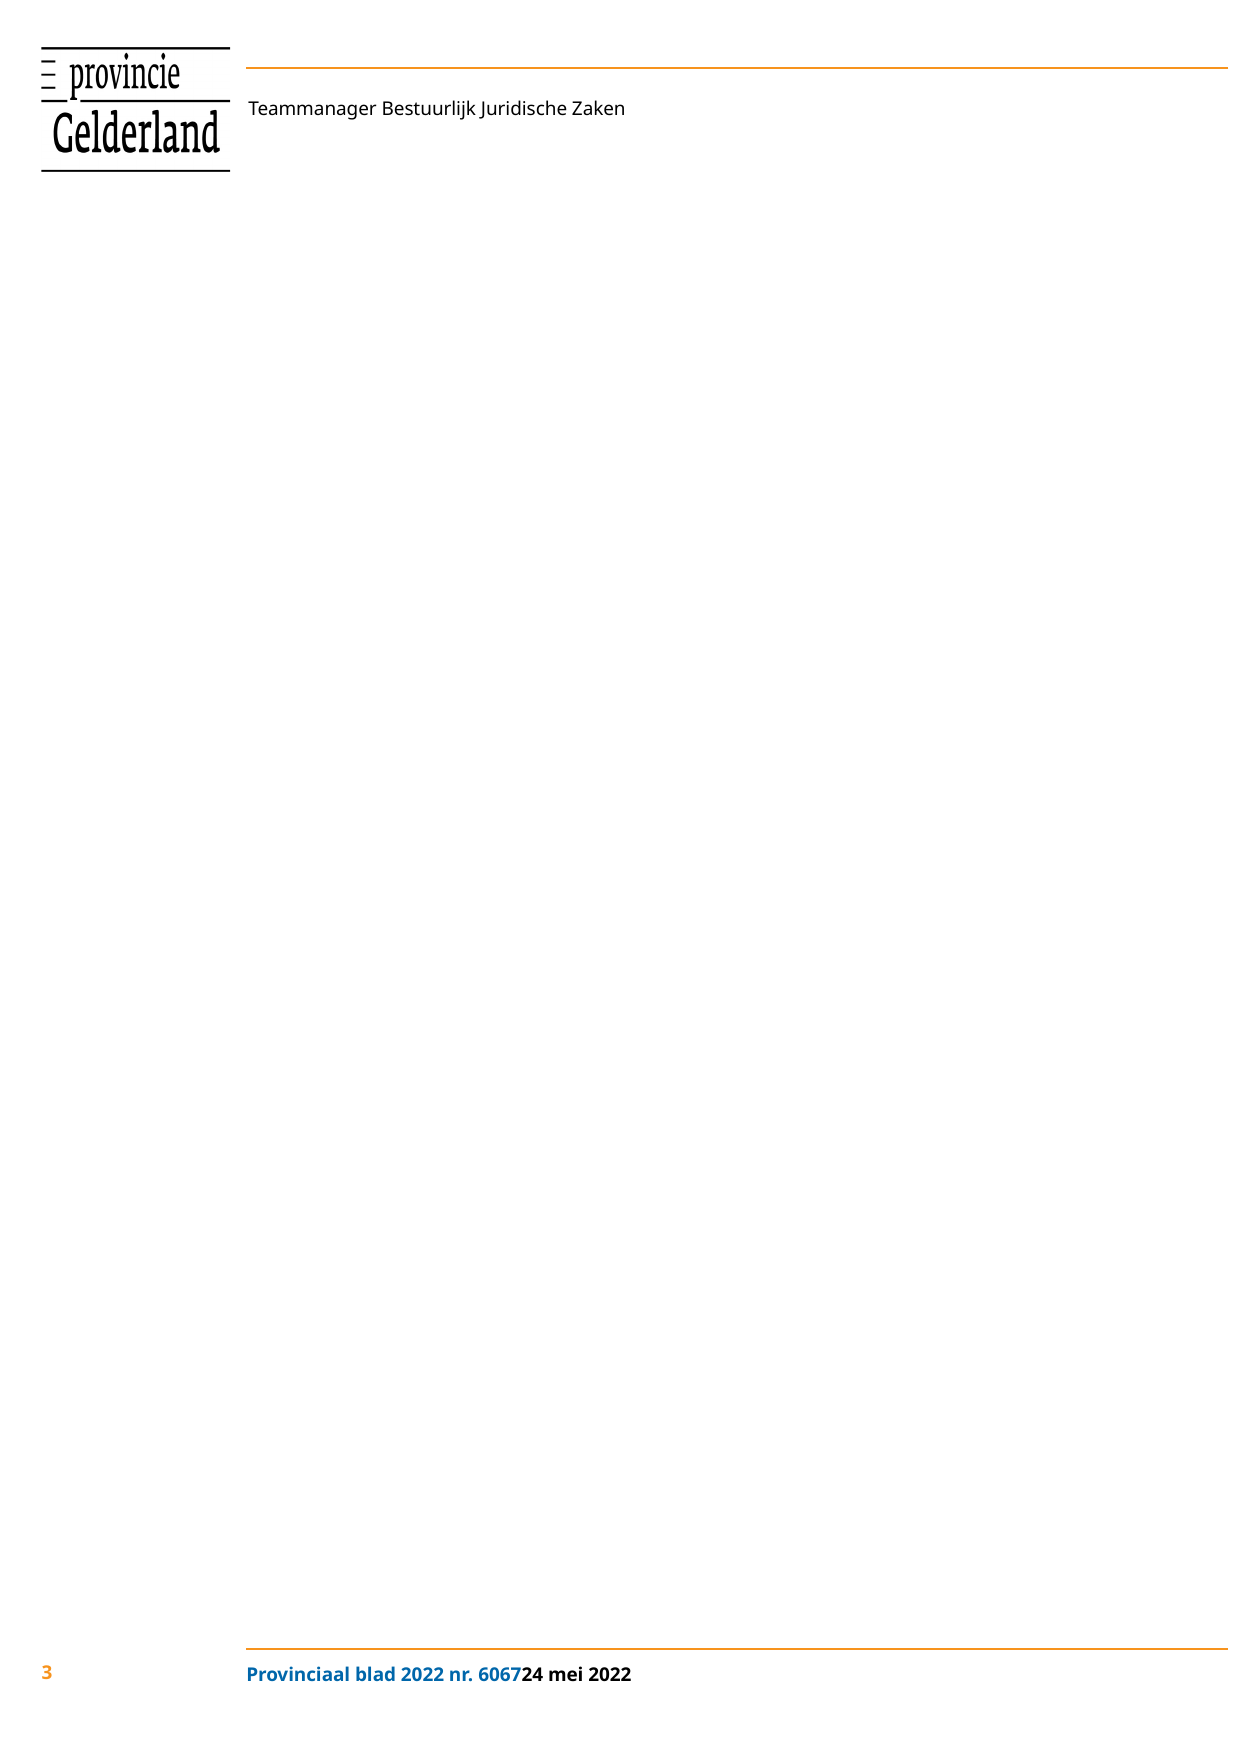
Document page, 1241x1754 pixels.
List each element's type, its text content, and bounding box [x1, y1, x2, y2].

text Teammanager Bestuurlijk Juridische Zaken [248, 95, 1152, 121]
picture [41, 47, 231, 172]
